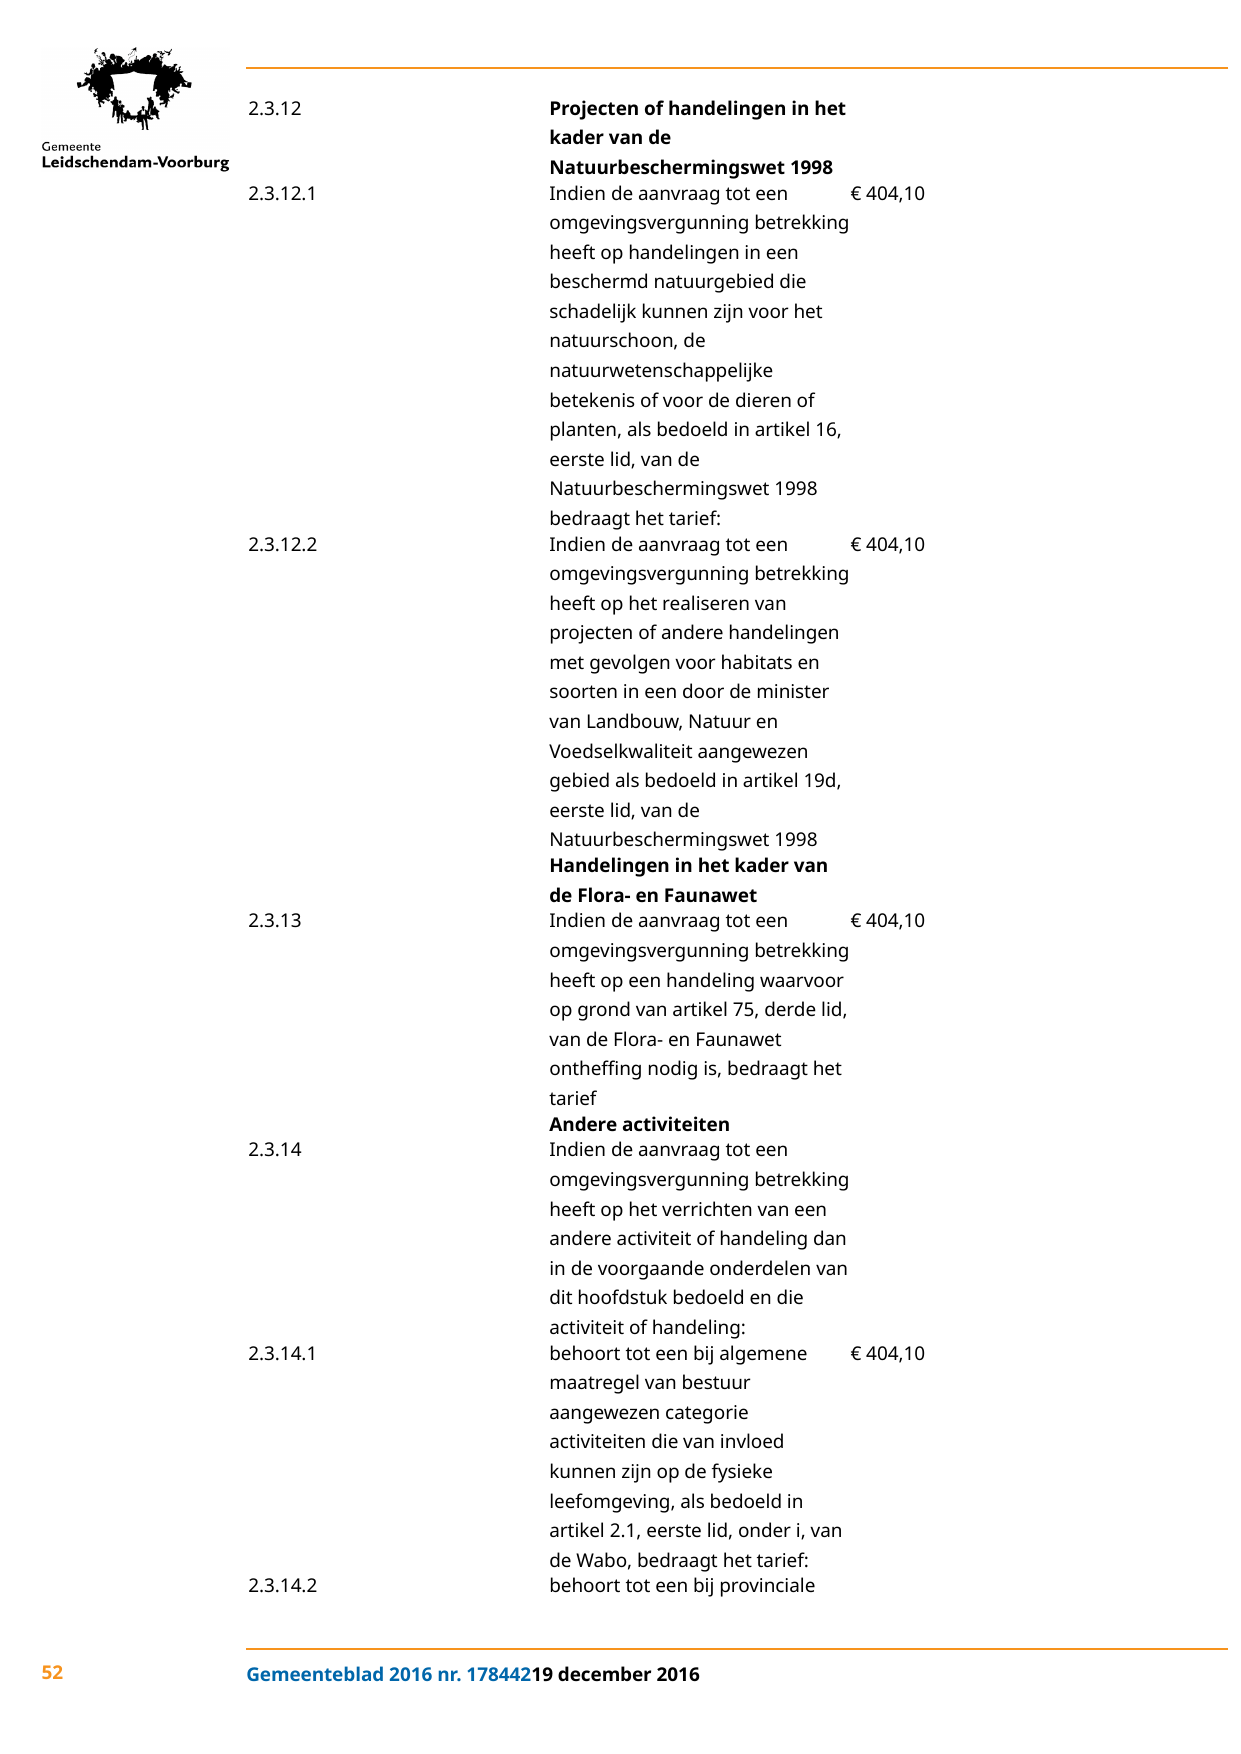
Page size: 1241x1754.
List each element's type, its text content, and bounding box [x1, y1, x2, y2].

table_cell behoort tot een bij algemene maatregel van bestuur aangewezen categorie activiteiten die van invloed kunnen zijn op de fysieke leefomgeving, als bedoeld in artikel 2.1, eerste lid, onder i, van de Wabo, bedraagt het tarief: [549, 1340, 850, 1573]
table_cell [850, 853, 1152, 908]
table_cell € 404,10 [850, 180, 1152, 531]
table_cell [248, 1111, 549, 1137]
table_cell € 404,10 [850, 531, 1152, 852]
table_cell 2.3.12.2 [248, 531, 549, 852]
table_cell [850, 1573, 1152, 1598]
table_cell € 404,10 [850, 1340, 1152, 1573]
table_cell behoort tot een bij provinciale [549, 1573, 850, 1598]
table_cell € 404,10 [850, 908, 1152, 1111]
table_cell 2.3.12 [248, 95, 549, 180]
table_cell [248, 853, 549, 908]
table_cell 2.3.14.2 [248, 1573, 549, 1598]
table_cell 2.3.14 [248, 1137, 549, 1340]
table_cell Indien de aanvraag tot een omgevingsvergunning betrekking heeft op het verrichten van een andere activiteit of handeling dan in de voorgaande onderdelen van dit hoofdstuk bedoeld en die activiteit of handeling: [549, 1137, 850, 1340]
table_cell Indien de aanvraag tot een omgevingsvergunning betrekking heeft op handelingen in een beschermd natuurgebied die schadelijk kunnen zijn voor het natuurschoon, de natuurwetenschappelijke betekenis of voor de dieren of planten, als bedoeld in artikel 16, eerste lid, van de Natuurbeschermingswet 1998 bedraagt het tarief: [549, 180, 850, 531]
table_cell Andere activiteiten [549, 1111, 850, 1137]
table_cell [850, 1137, 1152, 1340]
table_cell Projecten of handelingen in het kader van de Natuurbeschermingswet 1998 [549, 95, 850, 180]
picture [41, 47, 231, 172]
table_cell Indien de aanvraag tot een omgevingsvergunning betrekking heeft op het realiseren van projecten of andere handelingen met gevolgen voor habitats en soorten in een door de minister van Landbouw, Natuur en Voedselkwaliteit aangewezen gebied als bedoeld in artikel 19d, eerste lid, van de Natuurbeschermingswet 1998 [549, 531, 850, 852]
table_cell [850, 1111, 1152, 1137]
table_cell 2.3.12.1 [248, 180, 549, 531]
table_cell Indien de aanvraag tot een omgevingsvergunning betrekking heeft op een handeling waarvoor op grond van artikel 75, derde lid, van de Flora- en Faunawet ontheffing nodig is, bedraagt het tarief [549, 908, 850, 1111]
table_cell 2.3.14.1 [248, 1340, 549, 1573]
table_cell 2.3.13 [248, 908, 549, 1111]
table_cell Handelingen in het kader van de Flora- en Faunawet [549, 853, 850, 908]
table_cell [850, 95, 1152, 180]
